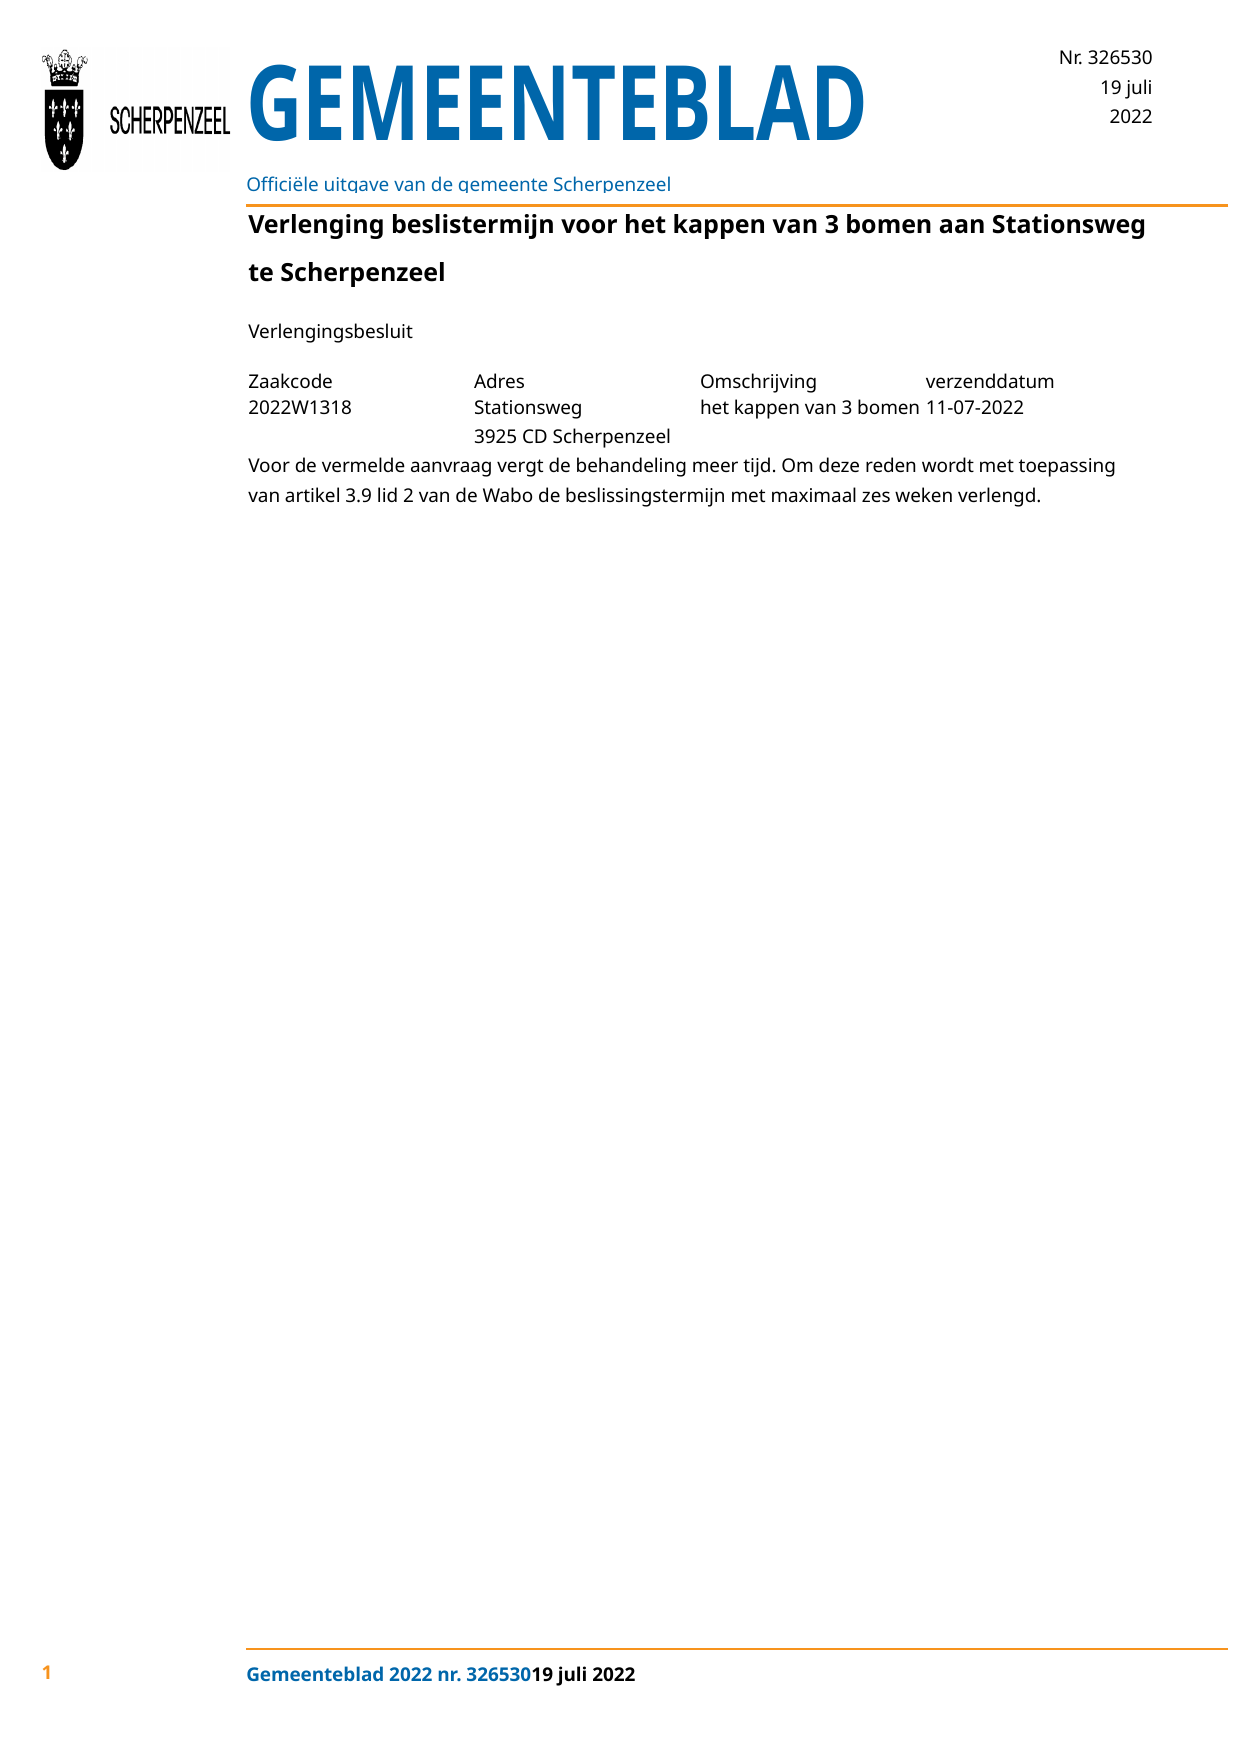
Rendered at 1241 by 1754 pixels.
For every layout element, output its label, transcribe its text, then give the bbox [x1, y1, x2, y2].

text Voor de vermelde aanvraag vergt de behandeling meer tijd. Om deze reden wordt met toepassing van artikel 3.9 lid 2 van de Wabo de beslissingstermijn met maximaal zes weken verlengd. [248, 453, 1152, 508]
picture [41, 47, 231, 172]
table_cell 11-07-2022 [926, 394, 1152, 449]
text Verlengingsbesluit [248, 318, 1152, 344]
table_cell Stationsweg 3925 CD Scherpenzeel [474, 394, 700, 449]
table_header Omschrijving [700, 369, 926, 394]
text Verlenging beslistermijn voor het kappen van 3 bomen aan Stationsweg te Scherpenzeel [248, 207, 1152, 288]
table_header verzenddatum [926, 369, 1152, 394]
table_cell het kappen van 3 bomen [700, 394, 926, 449]
table_header Zaakcode [248, 369, 474, 394]
table_header Adres [474, 369, 700, 394]
table_cell 2022W1318 [248, 394, 474, 449]
